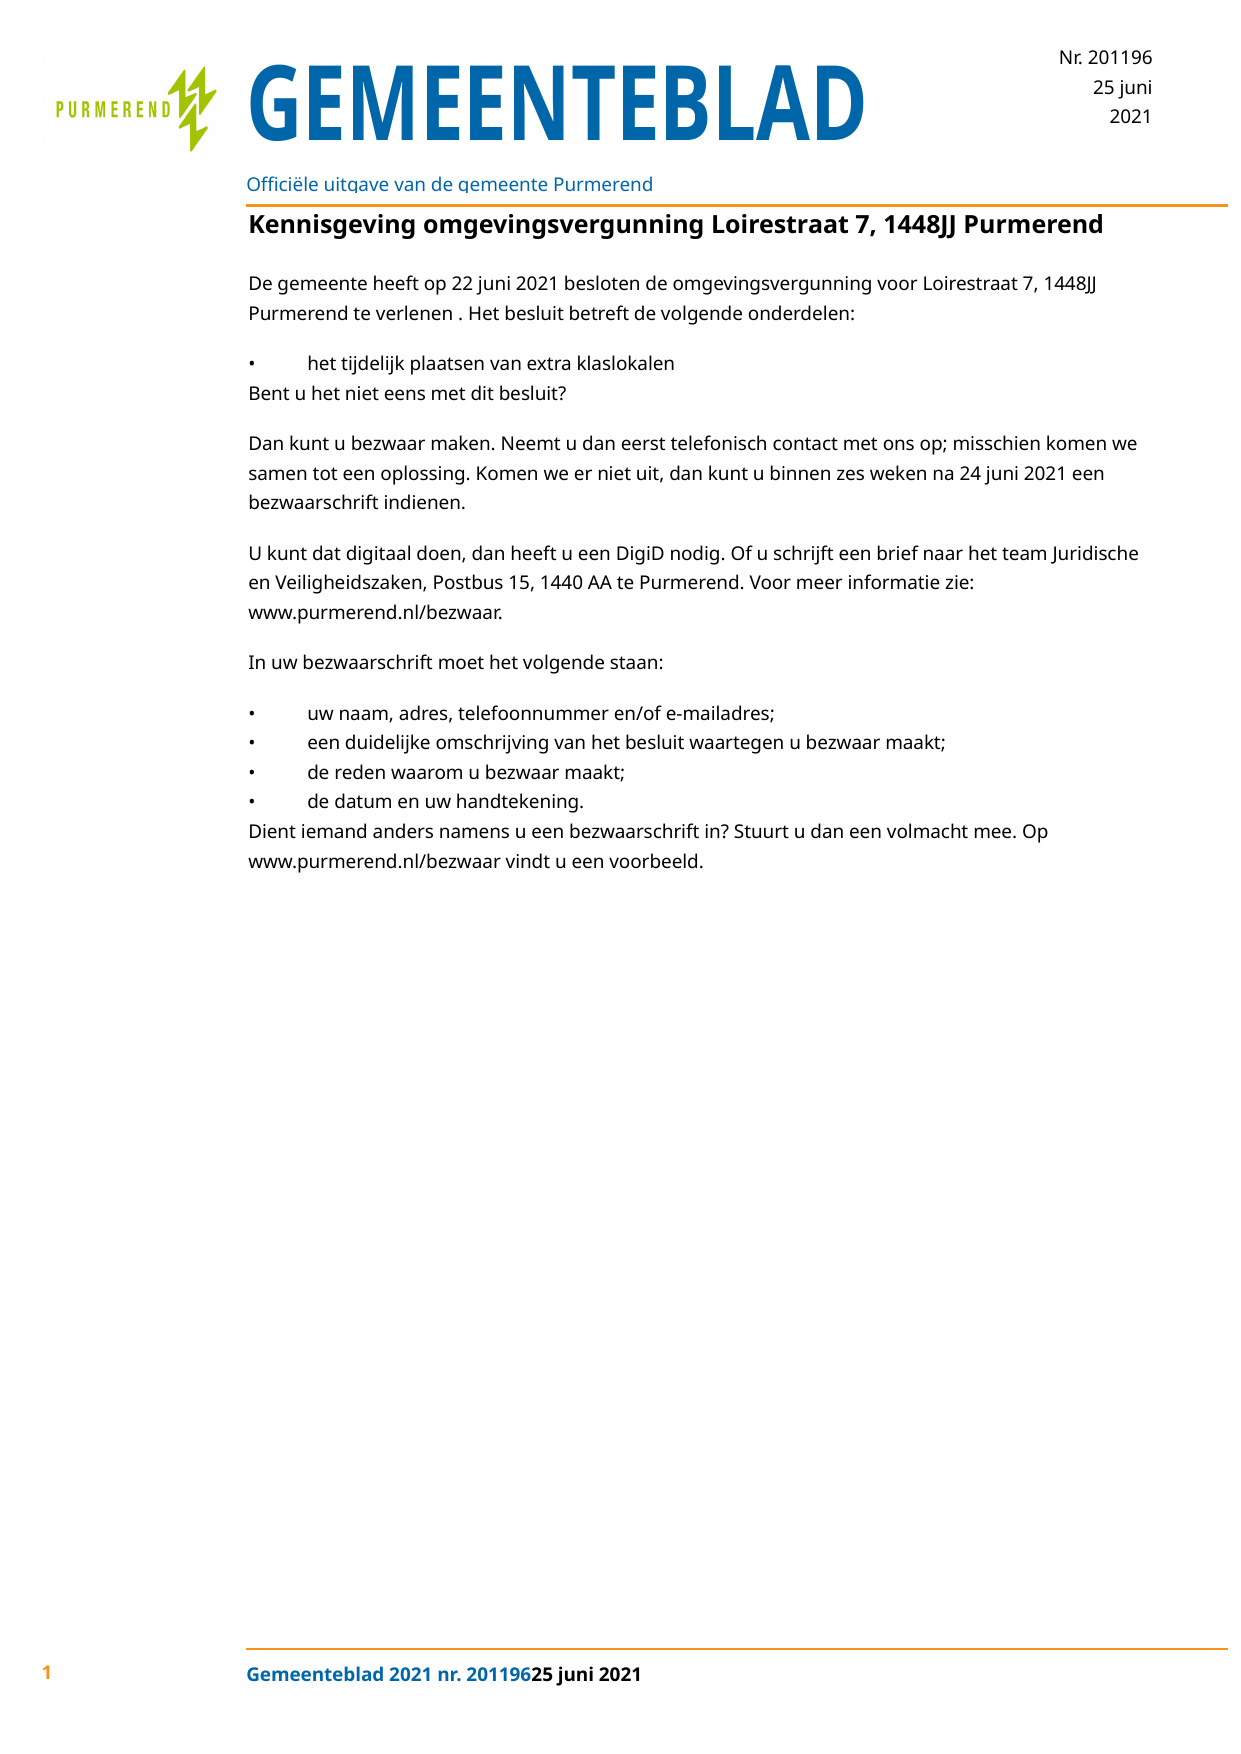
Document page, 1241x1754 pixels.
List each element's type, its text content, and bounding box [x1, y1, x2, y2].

text De gemeente heeft op 22 juni 2021 besloten de omgevingsvergunning voor Loirestraat 7, 1448JJ Purmerend te verlenen . Het besluit betreft de volgende onderdelen: [248, 270, 1152, 326]
text Kennisgeving omgevingsvergunning Loirestraat 7, 1448JJ Purmerend [248, 207, 1152, 241]
text Bent u het niet eens met dit besluit? [248, 380, 1152, 406]
list de reden waarom u bezwaar maakt; [248, 759, 1152, 785]
list een duidelijke omschrijving van het besluit waartegen u bezwaar maakt; [248, 729, 1152, 755]
text Dient iemand anders namens u een bezwaarschrift in? Stuurt u dan een volmacht mee. Op www.purmerend.nl/bezwaar vindt u een voorbeeld. [248, 818, 1152, 873]
list de datum en uw handtekening. [248, 789, 1152, 814]
picture [41, 47, 231, 172]
text U kunt dat digitaal doen, dan heeft u een DigiD nodig. Of u schrijft een brief naar het team Juridische en Veiligheidszaken, Postbus 15, 1440 AA te Purmerend. Voor meer informatie zie: www.purmerend.nl/bezwaar. [248, 540, 1152, 625]
list het tijdelijk plaatsen van extra klaslokalen [248, 350, 1152, 376]
text Dan kunt u bezwaar maken. Neemt u dan eerst telefonisch contact met ons op; misschien komen we samen tot een oplossing. Komen we er niet uit, dan kunt u binnen zes weken na 24 juni 2021 een bezwaarschrift indienen. [248, 430, 1152, 515]
text In uw bezwaarschrift moet het volgende staan: [248, 649, 1152, 675]
list uw naam, adres, telefoonnummer en/of e-mailadres; [248, 700, 1152, 726]
